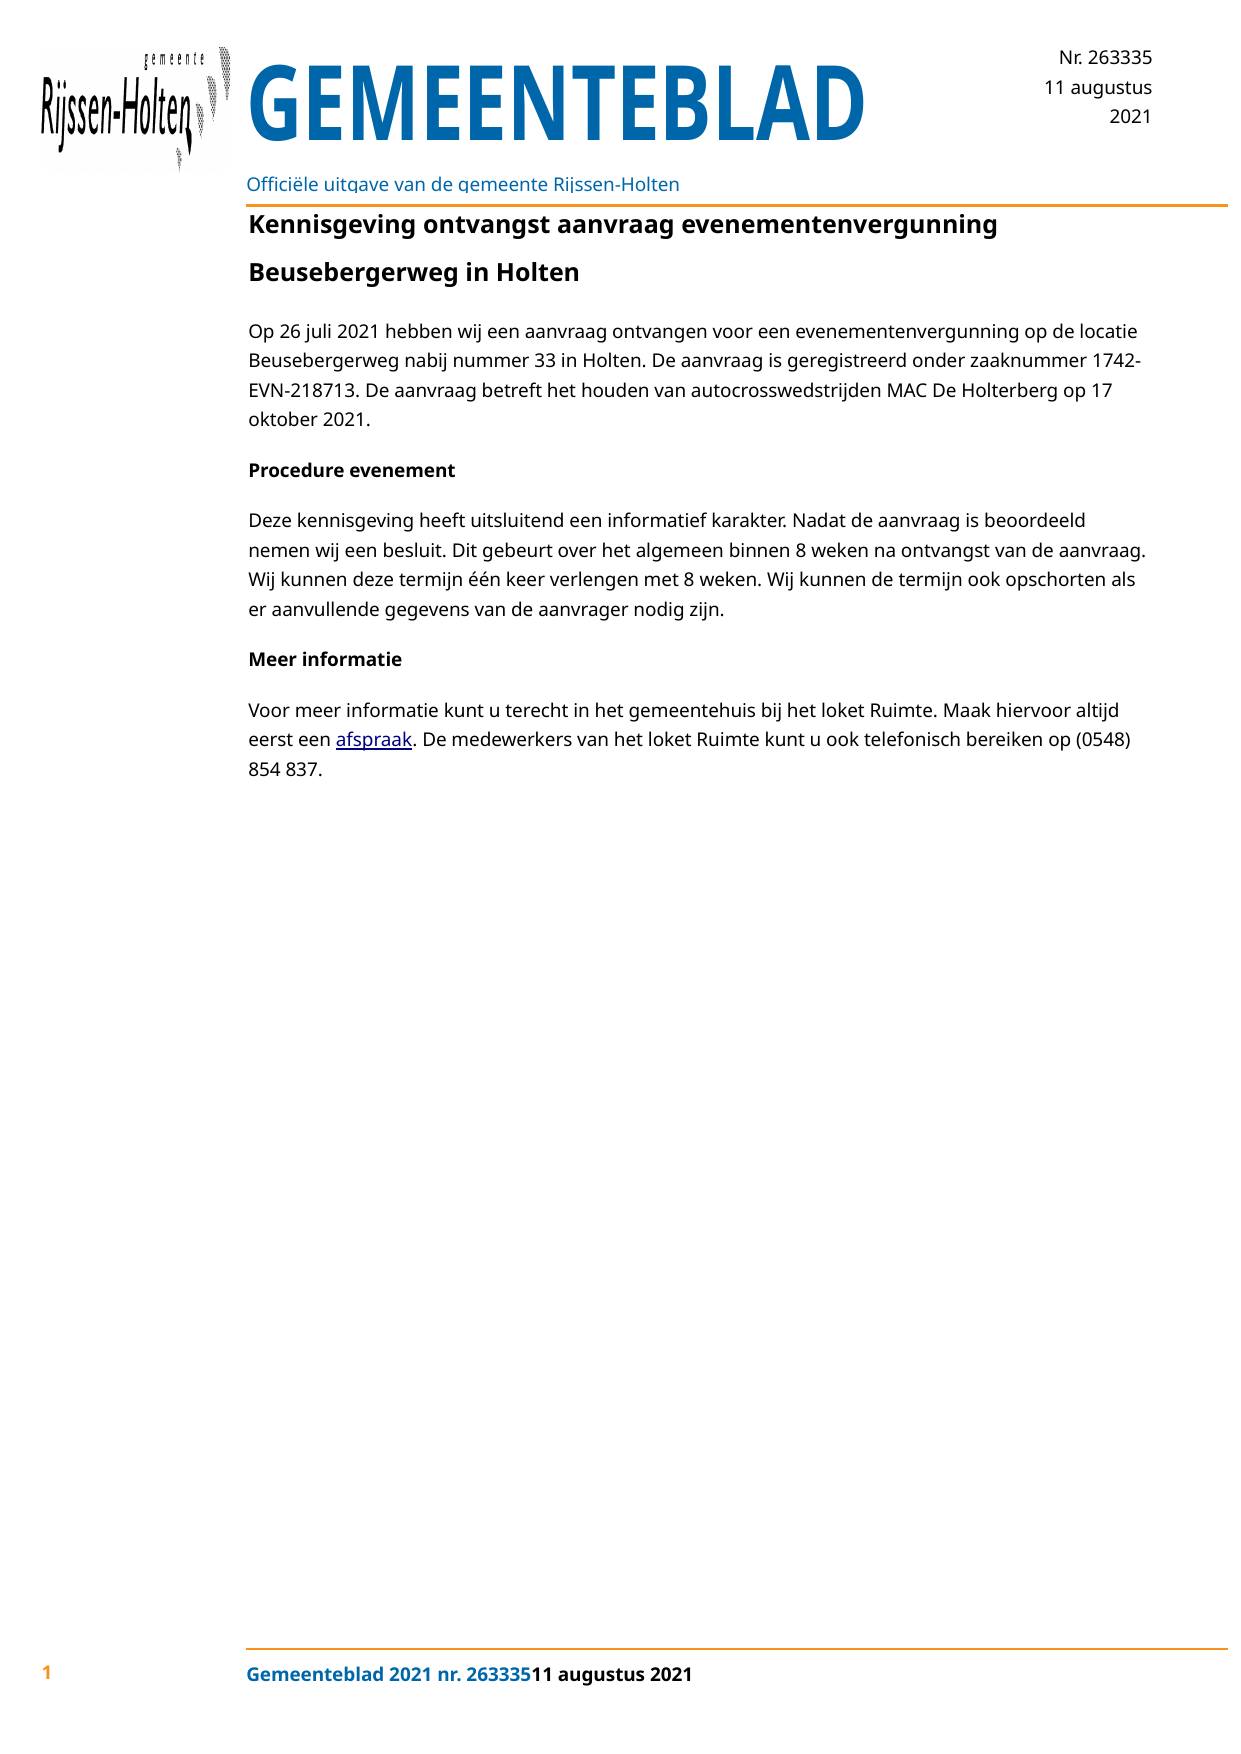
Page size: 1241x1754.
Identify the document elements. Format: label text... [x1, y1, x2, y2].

text Op 26 juli 2021 hebben wij een aanvraag ontvangen voor een evenementenvergunning op de locatie Beusebergerweg nabij nummer 33 in Holten. De aanvraag is geregistreerd onder zaaknummer 1742-EVN-218713. De aanvraag betreft het houden van autocrosswedstrijden MAC De Holterberg op 17 oktober 2021. [248, 318, 1152, 432]
text Kennisgeving ontvangst aanvraag evenementenvergunning Beusebergerweg in Holten [248, 207, 1152, 288]
text Voor meer informatie kunt u terecht in het gemeentehuis bij het loket Ruimte. Maak hiervoor altijd eerst een afspraak. De medewerkers van het loket Ruimte kunt u ook telefonisch bereiken op (0548) 854 837. [248, 697, 1152, 782]
picture [41, 47, 231, 172]
text Meer informatie [248, 647, 1152, 672]
text Deze kennisgeving heeft uitsluitend een informatief karakter. Nadat de aanvraag is beoordeeld nemen wij een besluit. Dit gebeurt over het algemeen binnen 8 weken na ontvangst van de aanvraag. Wij kunnen deze termijn één keer verlengen met 8 weken. Wij kunnen de termijn ook opschorten als er aanvullende gegevens van de aanvrager nodig zijn. [248, 507, 1152, 622]
text Procedure evenement [248, 457, 1152, 483]
